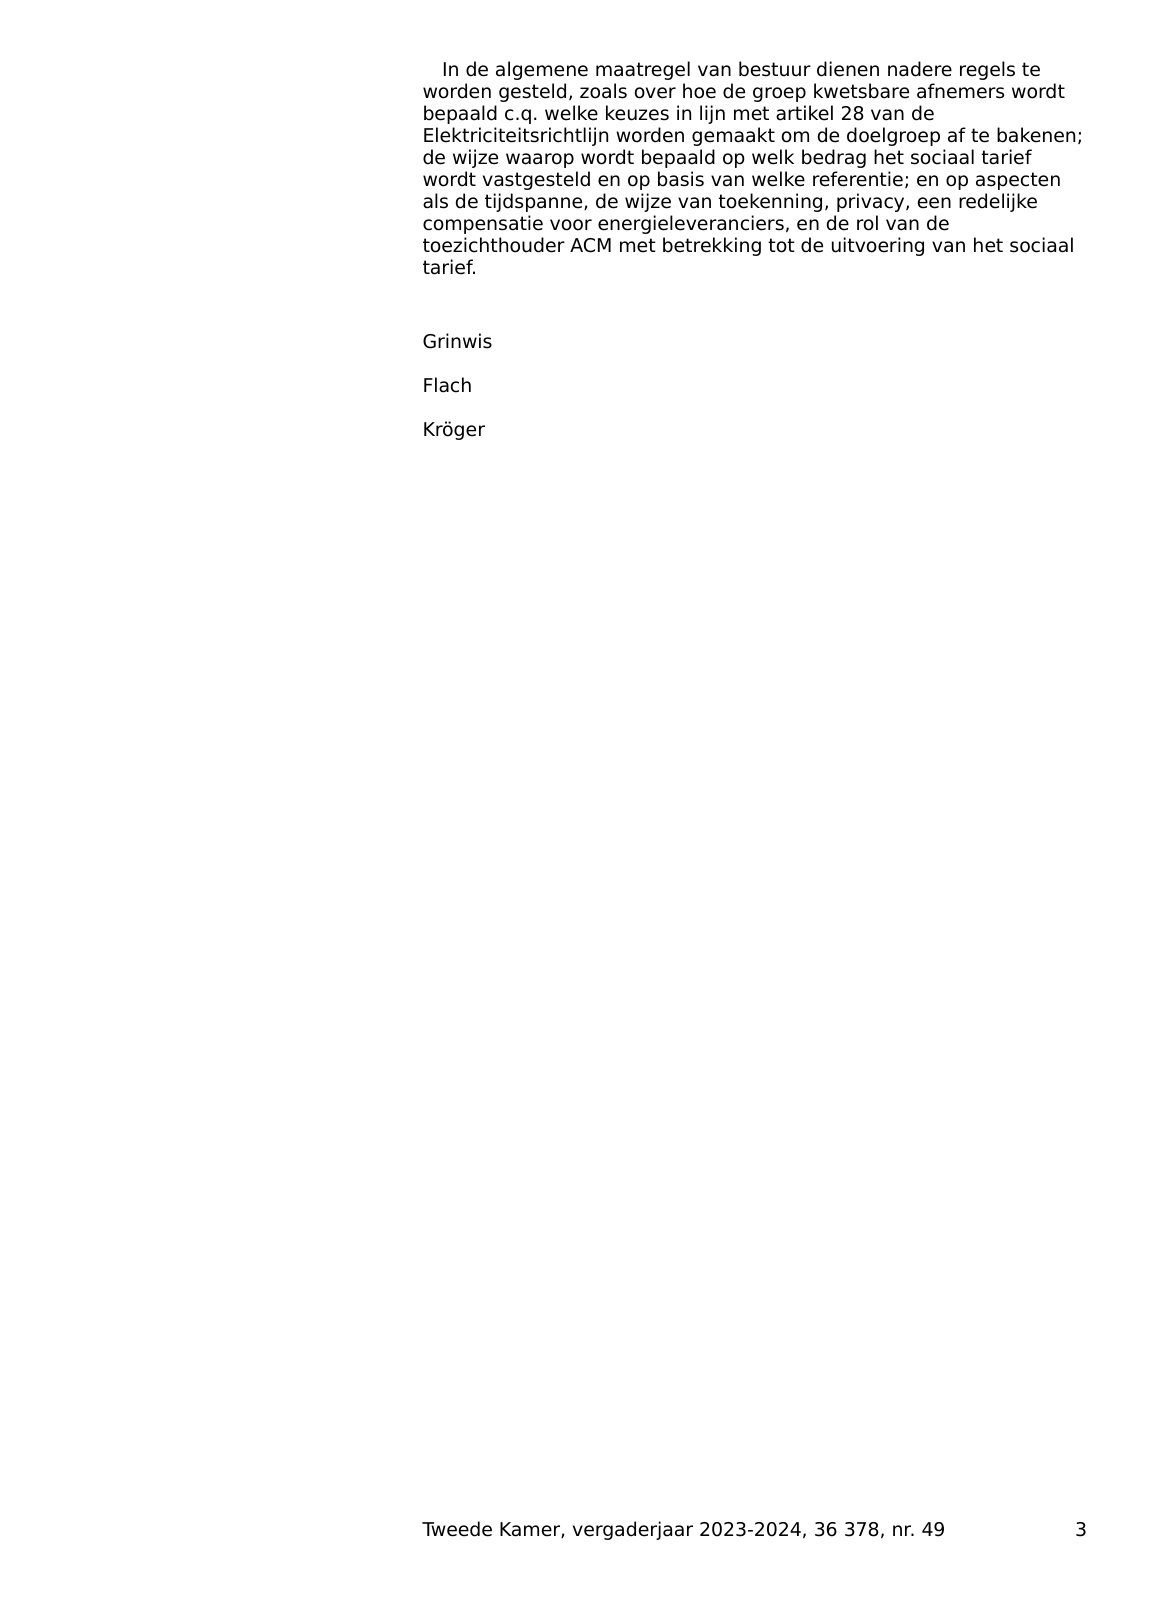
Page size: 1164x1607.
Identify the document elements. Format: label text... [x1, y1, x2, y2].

text In de algemene maatregel van bestuur dienen nadere regels te worden gesteld, zoals over hoe de groep kwetsbare afnemers wordt bepaald c.q. welke keuzes in lijn met artikel 28 van de Elektriciteitsrichtlijn worden gemaakt om de doelgroep af te bakenen; de wijze waarop wordt bepaald op welk bedrag het sociaal tarief wordt vastgesteld en op basis van welke referentie; en op aspecten als de tijdspanne, de wijze van toekenning, privacy, een redelijke compensatie voor energieleveranciers, en de rol van de toezichthouder ACM met betrekking tot de uitvoering van het sociaal tarief. [422, 59, 1087, 279]
text Grinwis Flach Kröger [422, 309, 1087, 441]
